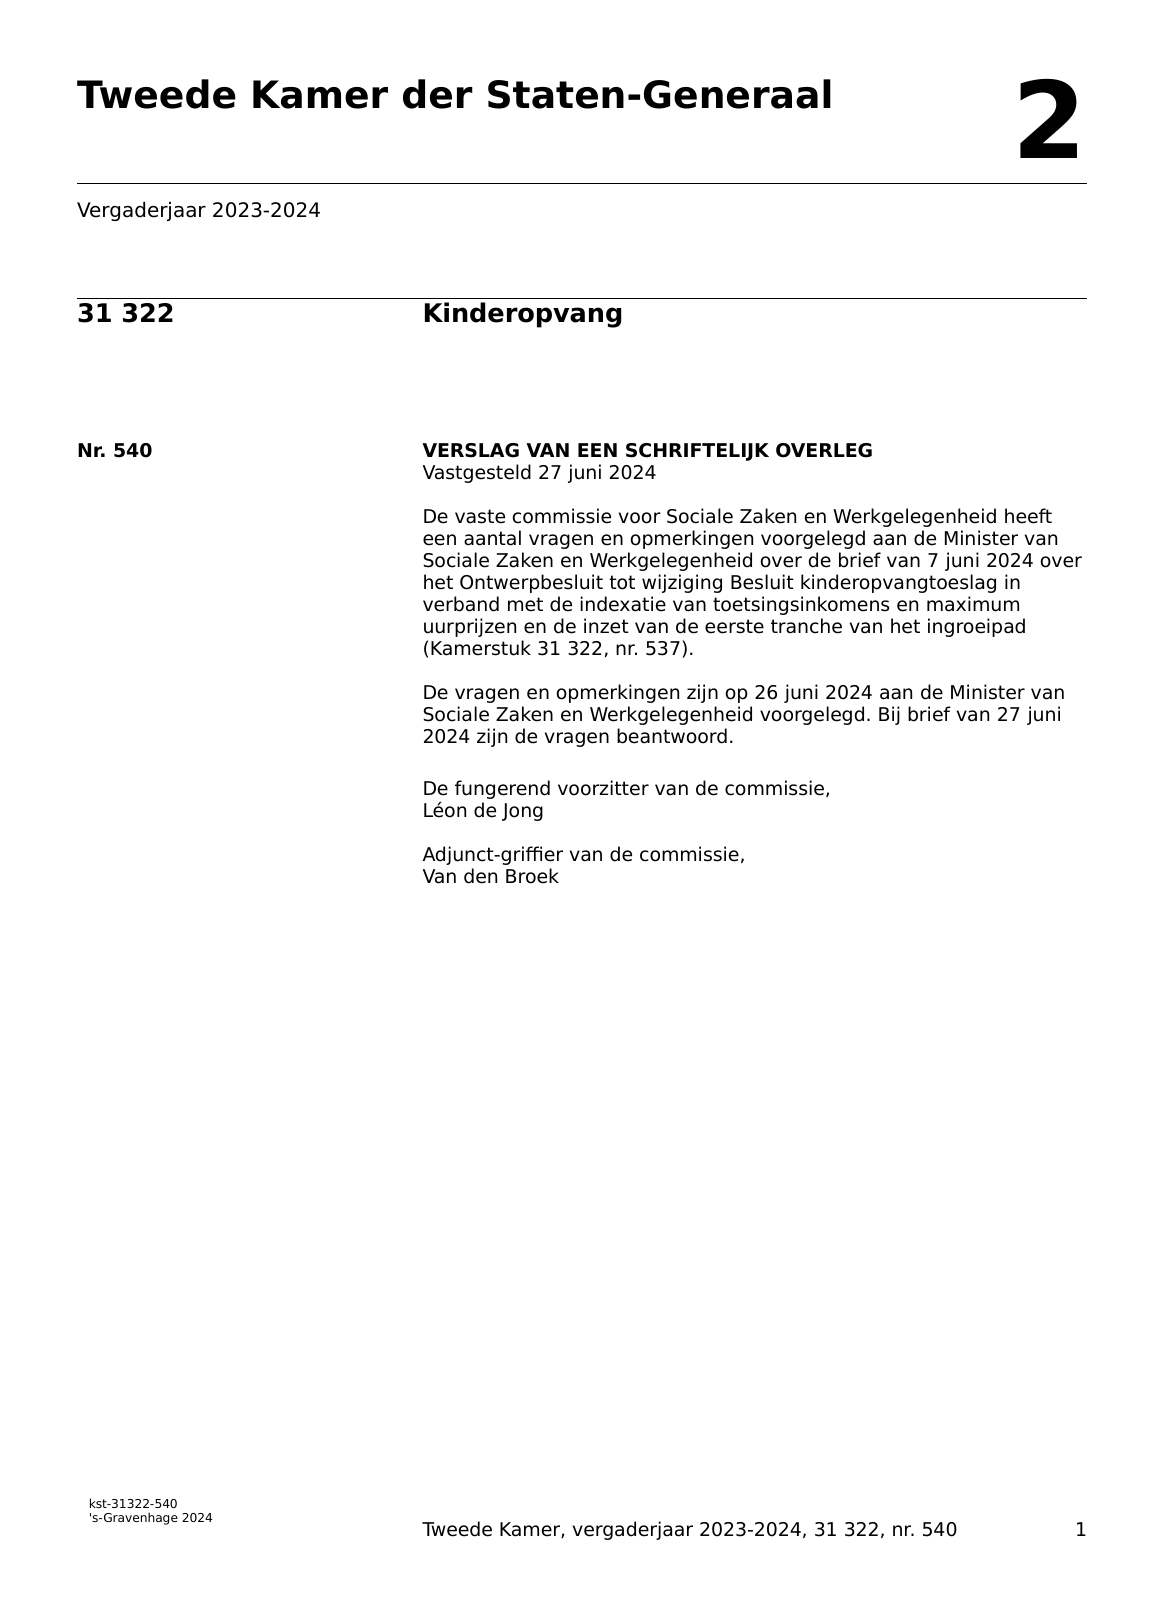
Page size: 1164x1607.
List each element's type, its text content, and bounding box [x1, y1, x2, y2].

text kst-31322-540 [88, 1497, 323, 1511]
table_header 2 [886, 59, 1087, 183]
subtitle Nr. 540 VERSLAG VAN EEN SCHRIFTELIJK OVERLEG [77, 440, 1087, 462]
text De vaste commissie voor Sociale Zaken en Werkgelegenheid heeft een aantal vragen en opmerkingen voorgelegd aan de Minister van Sociale Zaken en Werkgelegenheid over de brief van 7 juni 2024 over het Ontwerpbesluit tot wijziging Besluit kinderopvangtoeslag in verband met de indexatie van toetsingsinkomens en maximum uurprijzen en de inzet van de eerste tranche van het ingroeipad (Kamerstuk 31 322, nr. 537). [422, 506, 1087, 660]
table_header Tweede Kamer der Staten-Generaal [77, 59, 886, 183]
text 's-Gravenhage 2024 [88, 1511, 323, 1525]
text De fungerend voorzitter van de commissie, Léon de Jong [422, 778, 1087, 822]
text De vragen en opmerkingen zijn op 26 juni 2024 aan de Minister van Sociale Zaken en Werkgelegenheid voorgelegd. Bij brief van 27 juni 2024 zijn de vragen beantwoord. [422, 682, 1087, 748]
text Vastgesteld 27 juni 2024 [422, 462, 1087, 484]
table_cell Vergaderjaar 2023-2024 [77, 184, 1087, 298]
subtitle 31 322 Kinderopvang [77, 299, 1087, 329]
text Adjunct-griffier van de commissie, Van den Broek [422, 844, 1087, 888]
